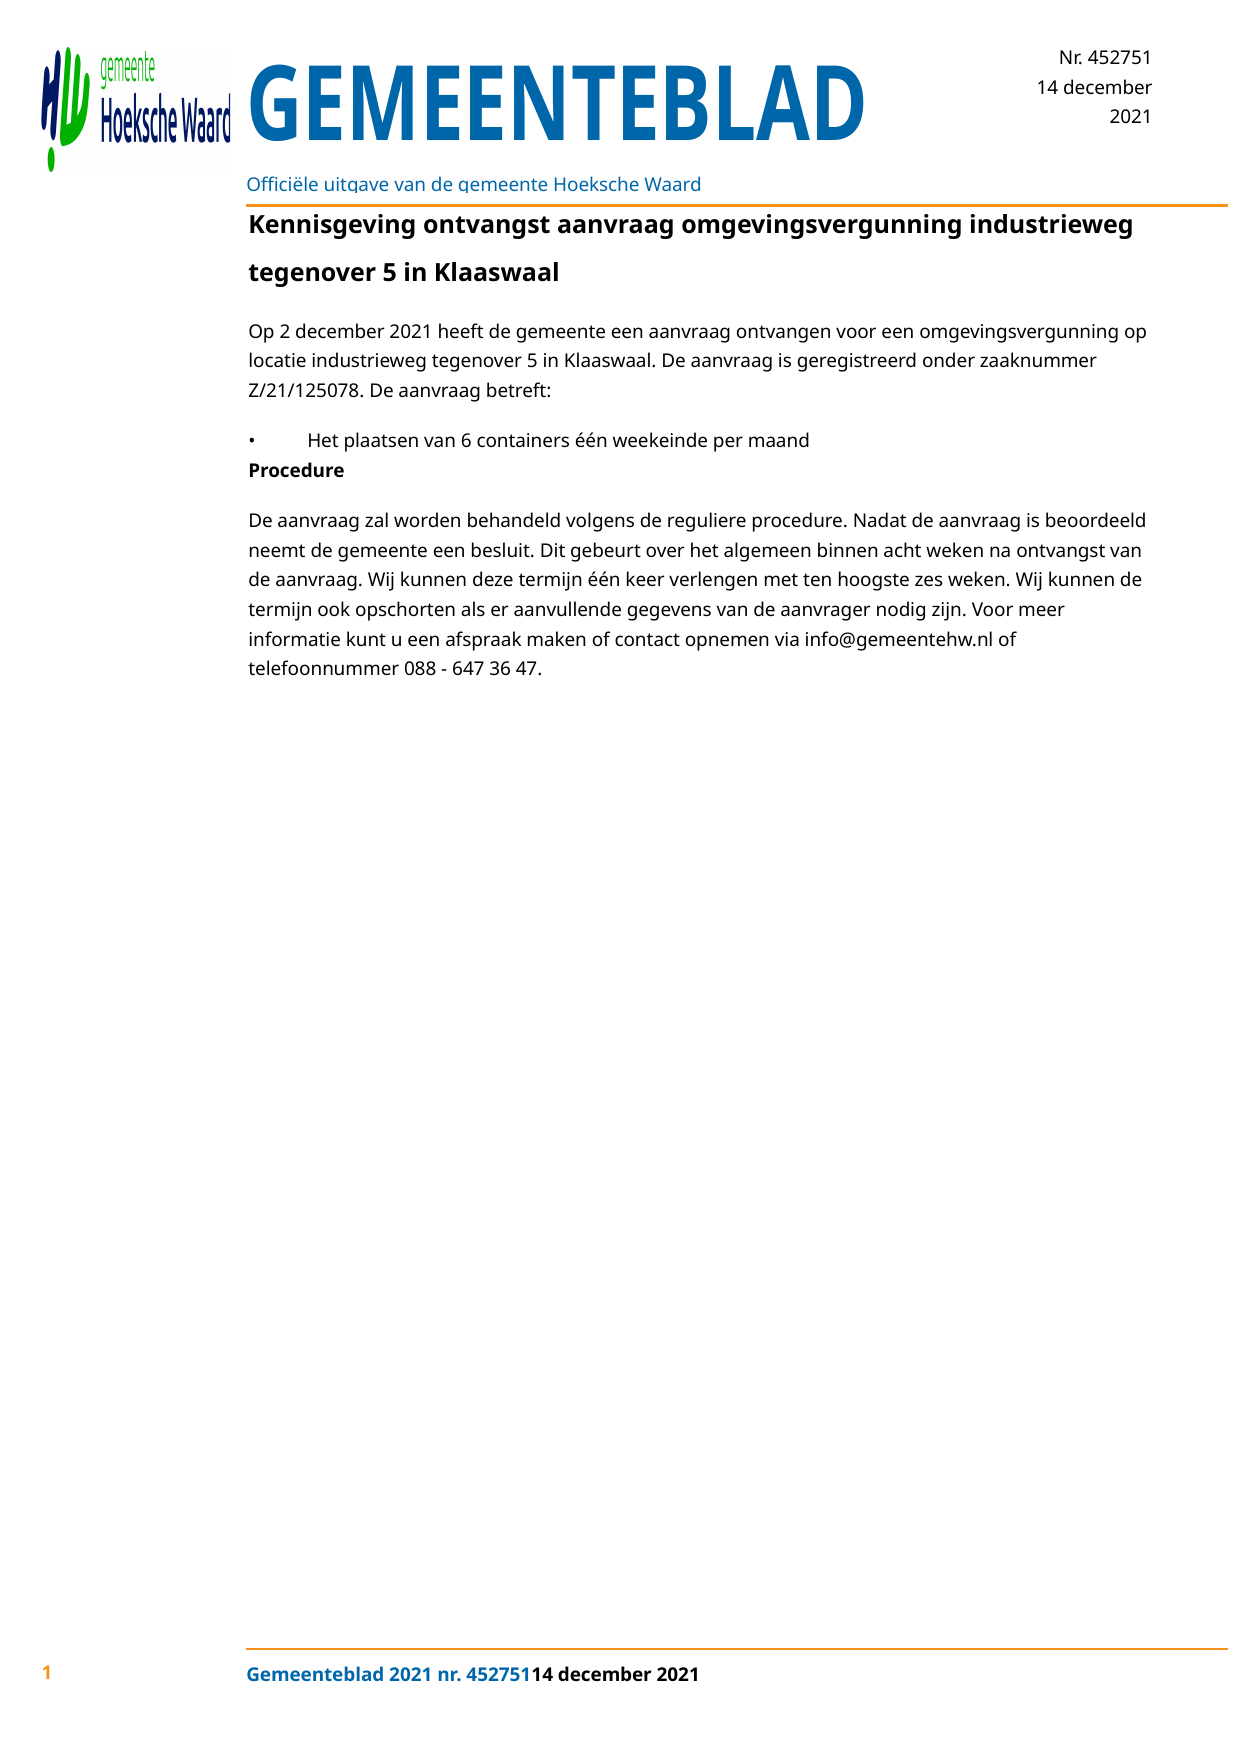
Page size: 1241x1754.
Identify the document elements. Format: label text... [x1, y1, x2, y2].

text Op 2 december 2021 heeft de gemeente een aanvraag ontvangen voor een omgevingsvergunning op locatie industrieweg tegenover 5 in Klaaswaal. De aanvraag is geregistreerd onder zaaknummer Z/21/125078. De aanvraag betreft: [248, 318, 1152, 403]
text De aanvraag zal worden behandeld volgens de reguliere procedure. Nadat de aanvraag is beoordeeld neemt de gemeente een besluit. Dit gebeurt over het algemeen binnen acht weken na ontvangst van de aanvraag. Wij kunnen deze termijn één keer verlengen met ten hoogste zes weken. Wij kunnen de termijn ook opschorten als er aanvullende gegevens van de aanvrager nodig zijn. Voor meer informatie kunt u een afspraak maken of contact opnemen via info@gemeentehw.nl of telefoonnummer 088 - 647 36 47. [248, 507, 1152, 681]
text Kennisgeving ontvangst aanvraag omgevingsvergunning industrieweg tegenover 5 in Klaaswaal [248, 207, 1152, 288]
text Procedure [248, 457, 1152, 483]
picture [41, 47, 231, 172]
list Het plaatsen van 6 containers één weekeinde per maand [248, 427, 1152, 453]
